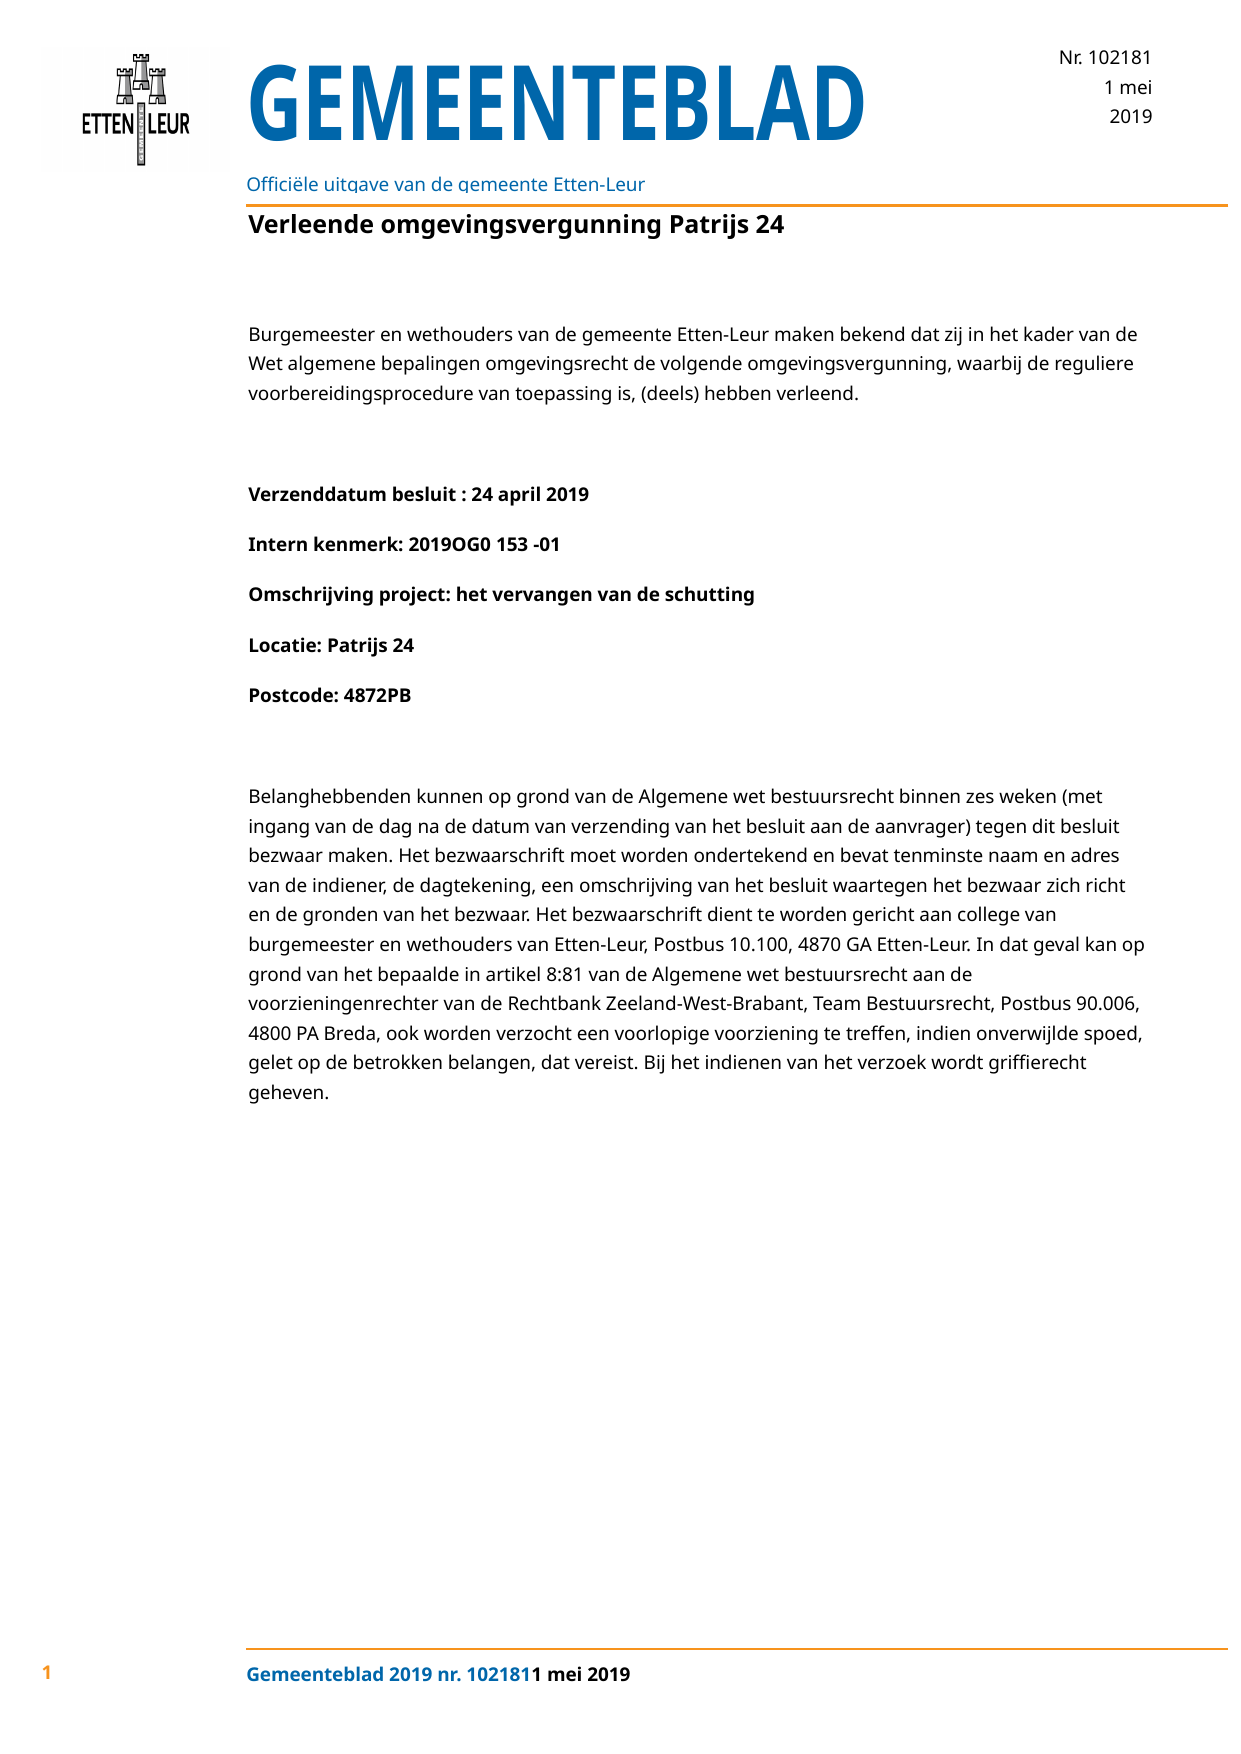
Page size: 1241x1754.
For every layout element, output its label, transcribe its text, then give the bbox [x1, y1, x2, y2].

text Burgemeester en wethouders van de gemeente Etten-Leur maken bekend dat zij in het kader van de Wet algemene bepalingen omgevingsrecht de volgende omgevingsvergunning, waarbij de reguliere voorbereidingsprocedure van toepassing is, (deels) hebben verleend. [248, 321, 1152, 406]
text Verleende omgevingsvergunning Patrijs 24 [248, 207, 1152, 241]
text Belanghebbenden kunnen op grond van de Algemene wet bestuursrecht binnen zes weken (met ingang van de dag na de datum van verzending van het besluit aan de aanvrager) tegen dit besluit bezwaar maken. Het bezwaarschrift moet worden ondertekend en bevat tenminste naam en adres van de indiener, de dagtekening, een omschrijving van het besluit waartegen het bezwaar zich richt en de gronden van het bezwaar. Het bezwaarschrift dient te worden gericht aan college van burgemeester en wethouders van Etten-Leur, Postbus 10.100, 4870 GA Etten-Leur. In dat geval kan op grond van het bepaalde in artikel 8:81 van de Algemene wet bestuursrecht aan de voorzieningenrechter van de Rechtbank Zeeland-West-Brabant, Team Bestuursrecht, Postbus 90.006, 4800 PA Breda, ook worden verzocht een voorlopige voorziening te treffen, indien onverwijlde spoed, gelet op de betrokken belangen, dat vereist. Bij het indienen van het verzoek wordt griffierecht geheven. [248, 783, 1152, 1105]
text Intern kenmerk: 2019OG0 153 -01 [248, 531, 1152, 557]
text Verzenddatum besluit : 24 april 2019 [248, 481, 1152, 506]
text Locatie: Patrijs 24 [248, 632, 1152, 658]
text Postcode: 4872PB [248, 682, 1152, 708]
text Omschrijving project: het vervangen van de schutting [248, 582, 1152, 607]
picture [41, 47, 231, 172]
